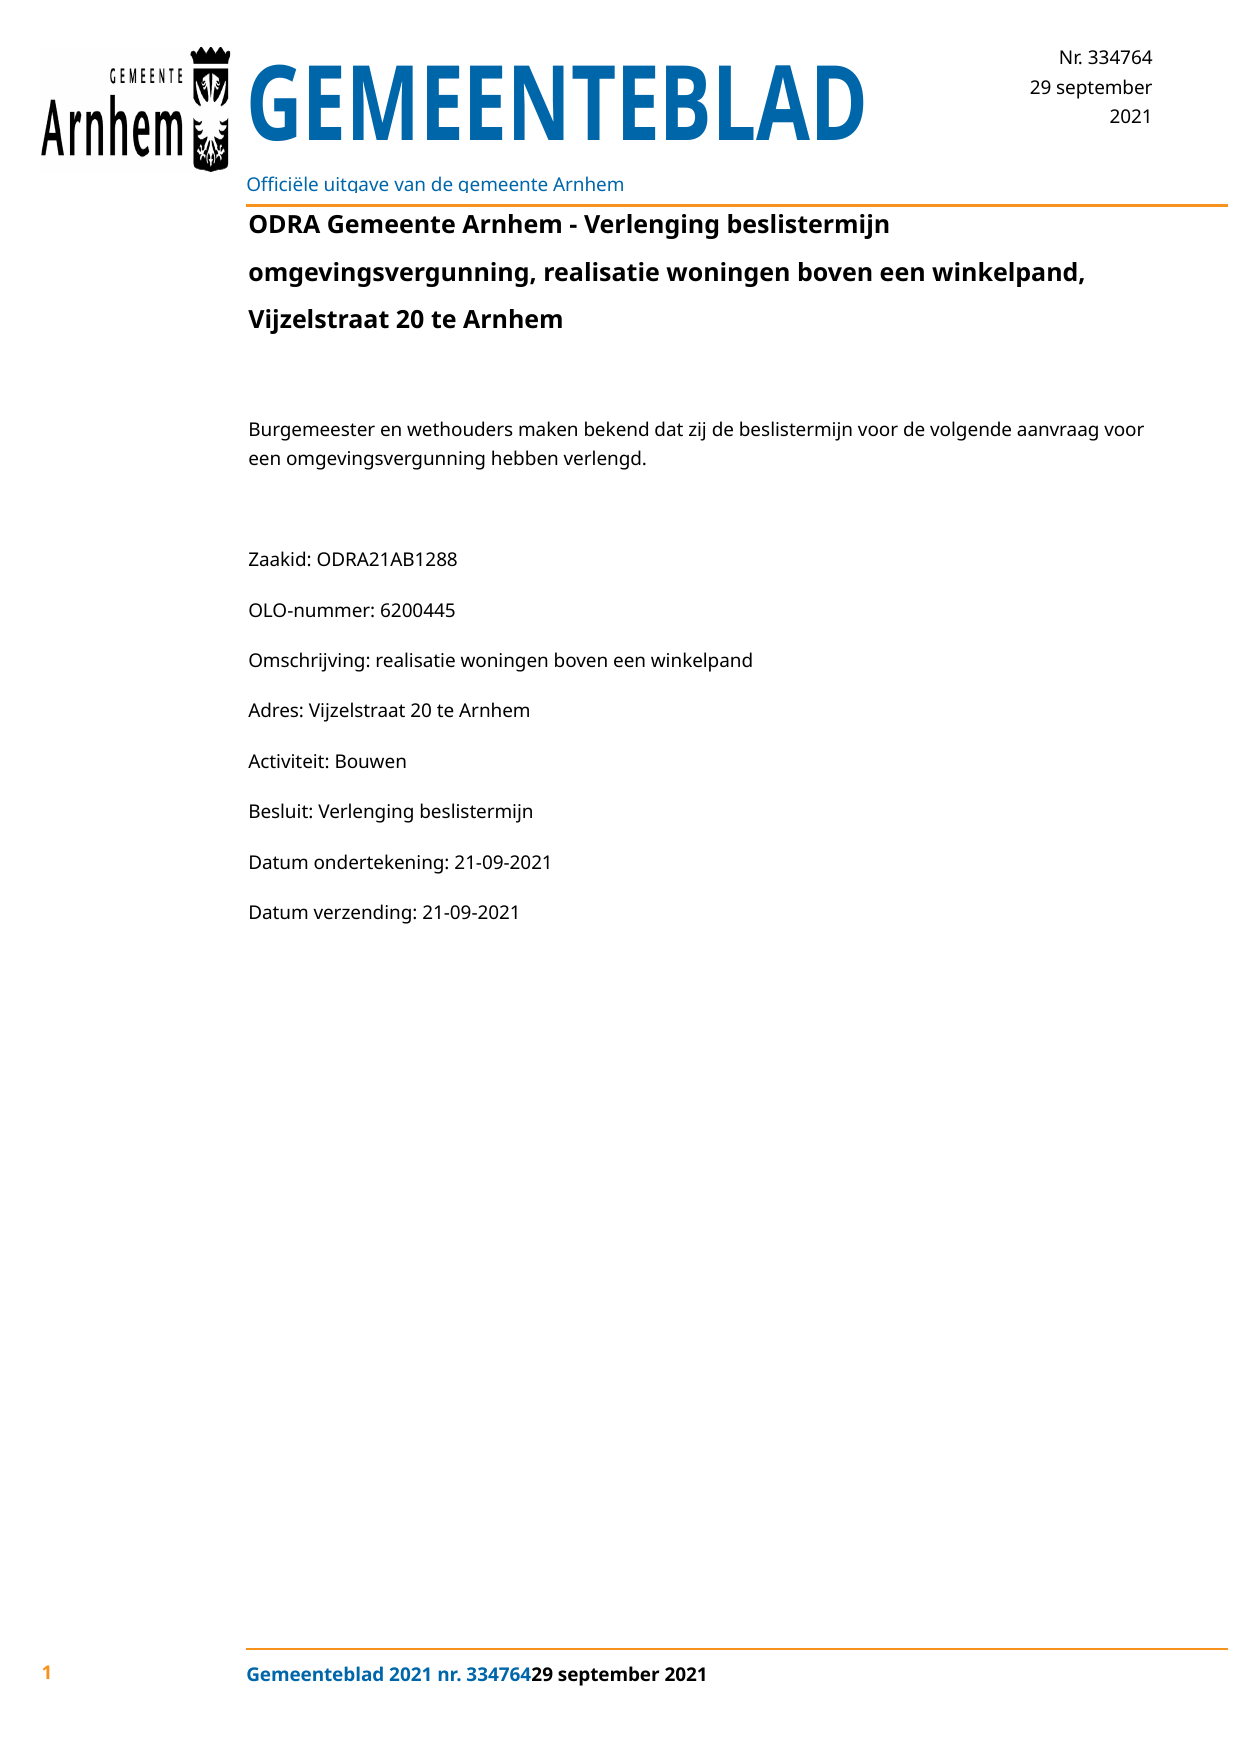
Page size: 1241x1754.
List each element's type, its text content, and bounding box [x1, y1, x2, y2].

text Besluit: Verlenging beslistermijn [248, 798, 1152, 824]
text Adres: Vijzelstraat 20 te Arnhem [248, 698, 1152, 723]
text ODRA Gemeente Arnhem - Verlenging beslistermijn omgevingsvergunning, realisatie woningen boven een winkelpand, Vijzelstraat 20 te Arnhem [248, 207, 1152, 336]
text Burgemeester en wethouders maken bekend dat zij de beslistermijn voor de volgende aanvraag voor een omgevingsvergunning hebben verlengd. [248, 416, 1152, 471]
text Omschrijving: realisatie woningen boven een winkelpand [248, 647, 1152, 673]
text Datum ondertekening: 21-09-2021 [248, 849, 1152, 874]
picture [41, 47, 231, 172]
text Datum verzending: 21-09-2021 [248, 899, 1152, 925]
text Zaakid: ODRA21AB1288 [248, 546, 1152, 572]
text OLO-nummer: 6200445 [248, 597, 1152, 622]
text Activiteit: Bouwen [248, 748, 1152, 774]
